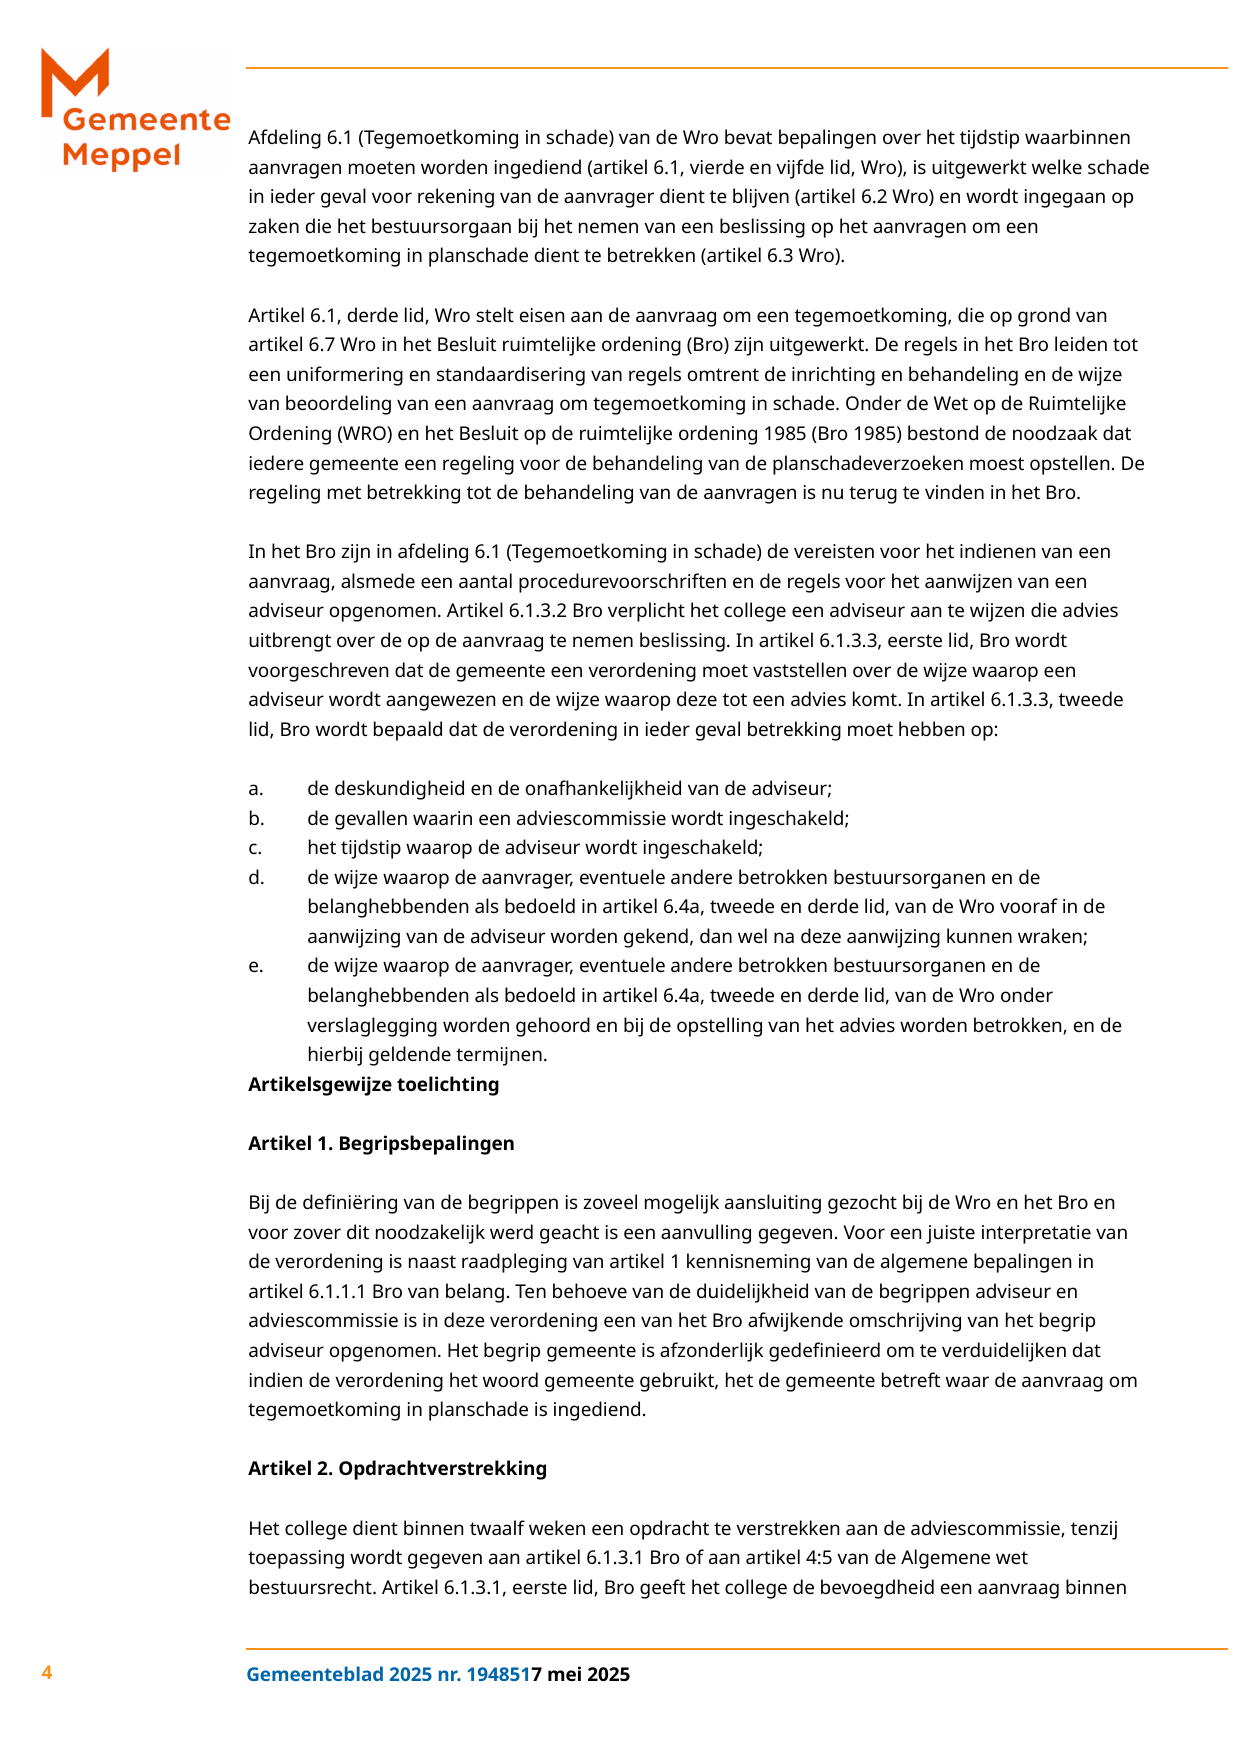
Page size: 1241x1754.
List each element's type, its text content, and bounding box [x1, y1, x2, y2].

text In het Bro zijn in afdeling 6.1 (Tegemoetkoming in schade) de vereisten voor het indienen van een aanvraag, alsmede een aantal procedurevoorschriften en de regels voor het aanwijzen van een adviseur opgenomen. Artikel 6.1.3.2 Bro verplicht het college een adviseur aan te wijzen die advies uitbrengt over de op de aanvraag te nemen beslissing. In artikel 6.1.3.3, eerste lid, Bro wordt voorgeschreven dat de gemeente een verordening moet vaststellen over de wijze waarop een adviseur wordt aangewezen en de wijze waarop deze tot een advies komt. In artikel 6.1.3.3, tweede lid, Bro wordt bepaald dat de verordening in ieder geval betrekking moet hebben op: [248, 538, 1152, 742]
text Artikelsgewijze toelichting [248, 1071, 1152, 1097]
text Bij de definiëring van de begrippen is zoveel mogelijk aansluiting gezocht bij de Wro en het Bro en voor zover dit noodzakelijk werd geacht is een aanvulling gegeven. Voor een juiste interpretatie van de verordening is naast raadpleging van artikel 1 kennisneming van de algemene bepalingen in artikel 6.1.1.1 Bro van belang. Ten behoeve van de duidelijkheid van de begrippen adviseur en adviescommissie is in deze verordening een van het Bro afwijkende omschrijving van het begrip adviseur opgenomen. Het begrip gemeente is afzonderlijk gedefinieerd om te verduidelijken dat indien de verordening het woord gemeente gebruikt, het de gemeente betreft waar de aanvraag om tegemoetkoming in planschade is ingediend. [248, 1189, 1152, 1422]
list de gevallen waarin een adviescommissie wordt ingeschakeld; [248, 805, 1152, 831]
text Artikel 6.1, derde lid, Wro stelt eisen aan de aanvraag om een tegemoetkoming, die op grond van artikel 6.7 Wro in het Besluit ruimtelijke ordening (Bro) zijn uitgewerkt. De regels in het Bro leiden tot een uniformering en standaardisering van regels omtrent de inrichting en behandeling en de wijze van beoordeling van een aanvraag om tegemoetkoming in schade. Onder de Wet op de Ruimtelijke Ordening (WRO) en het Besluit op de ruimtelijke ordening 1985 (Bro 1985) bestond de noodzaak dat iedere gemeente een regeling voor de behandeling van de planschadeverzoeken moest opstellen. De regeling met betrekking tot de behandeling van de aanvragen is nu terug te vinden in het Bro. [248, 302, 1152, 505]
list het tijdstip waarop de adviseur wordt ingeschakeld; [248, 834, 1152, 860]
picture [41, 47, 231, 172]
list de deskundigheid en de onafhankelijkheid van de adviseur; [248, 775, 1152, 801]
text Afdeling 6.1 (Tegemoetkoming in schade) van de Wro bevat bepalingen over het tijdstip waarbinnen aanvragen moeten worden ingediend (artikel 6.1, vierde en vijfde lid, Wro), is uitgewerkt welke schade in ieder geval voor rekening van de aanvrager dient te blijven (artikel 6.2 Wro) en wordt ingegaan op zaken die het bestuursorgaan bij het nemen van een beslissing op het aanvragen om een tegemoetkoming in planschade dient te betrekken (artikel 6.3 Wro). [248, 124, 1152, 268]
list de wijze waarop de aanvrager, eventuele andere betrokken bestuursorganen en de belanghebbenden als bedoeld in artikel 6.4a, tweede en derde lid, van de Wro vooraf in de aanwijzing van de adviseur worden gekend, dan wel na deze aanwijzing kunnen wraken; [248, 864, 1152, 949]
text Artikel 2. Opdrachtverstrekking [248, 1456, 1152, 1481]
list de wijze waarop de aanvrager, eventuele andere betrokken bestuursorganen en de belanghebbenden als bedoeld in artikel 6.4a, tweede en derde lid, van de Wro onder verslaglegging worden gehoord en bij de opstelling van het advies worden betrokken, en de hierbij geldende termijnen. [248, 953, 1152, 1067]
text Artikel 1. Begripsbepalingen [248, 1130, 1152, 1156]
text Het college dient binnen twaalf weken een opdracht te verstrekken aan de adviescommissie, tenzij toepassing wordt gegeven aan artikel 6.1.3.1 Bro of aan artikel 4:5 van de Algemene wet bestuursrecht. Artikel 6.1.3.1, eerste lid, Bro geeft het college de bevoegdheid een aanvraag binnen [248, 1515, 1152, 1600]
